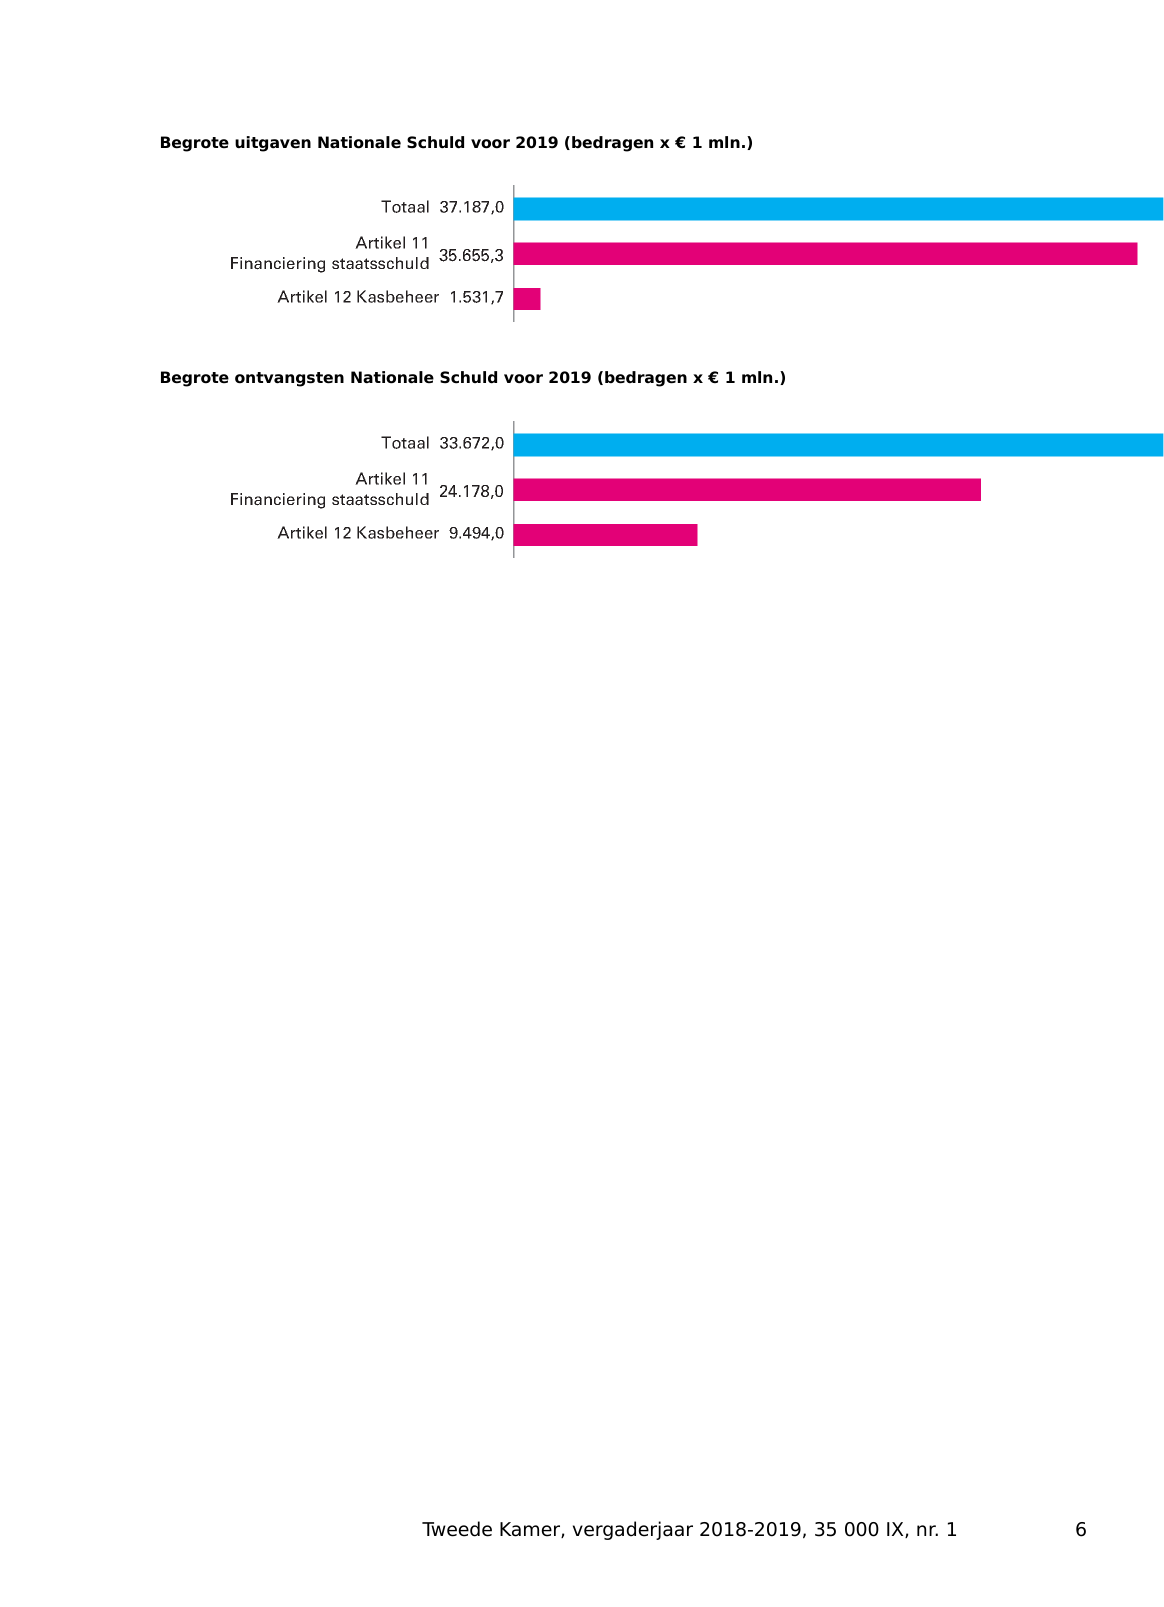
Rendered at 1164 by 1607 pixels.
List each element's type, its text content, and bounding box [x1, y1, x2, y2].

picture [159, 185, 1164, 322]
picture [159, 421, 1164, 558]
text Begrote ontvangsten Nationale Schuld voor 2019 (bedragen x € 1 mln.) [159, 369, 1163, 388]
text Begrote uitgaven Nationale Schuld voor 2019 (bedragen x € 1 mln.) [159, 134, 1163, 152]
